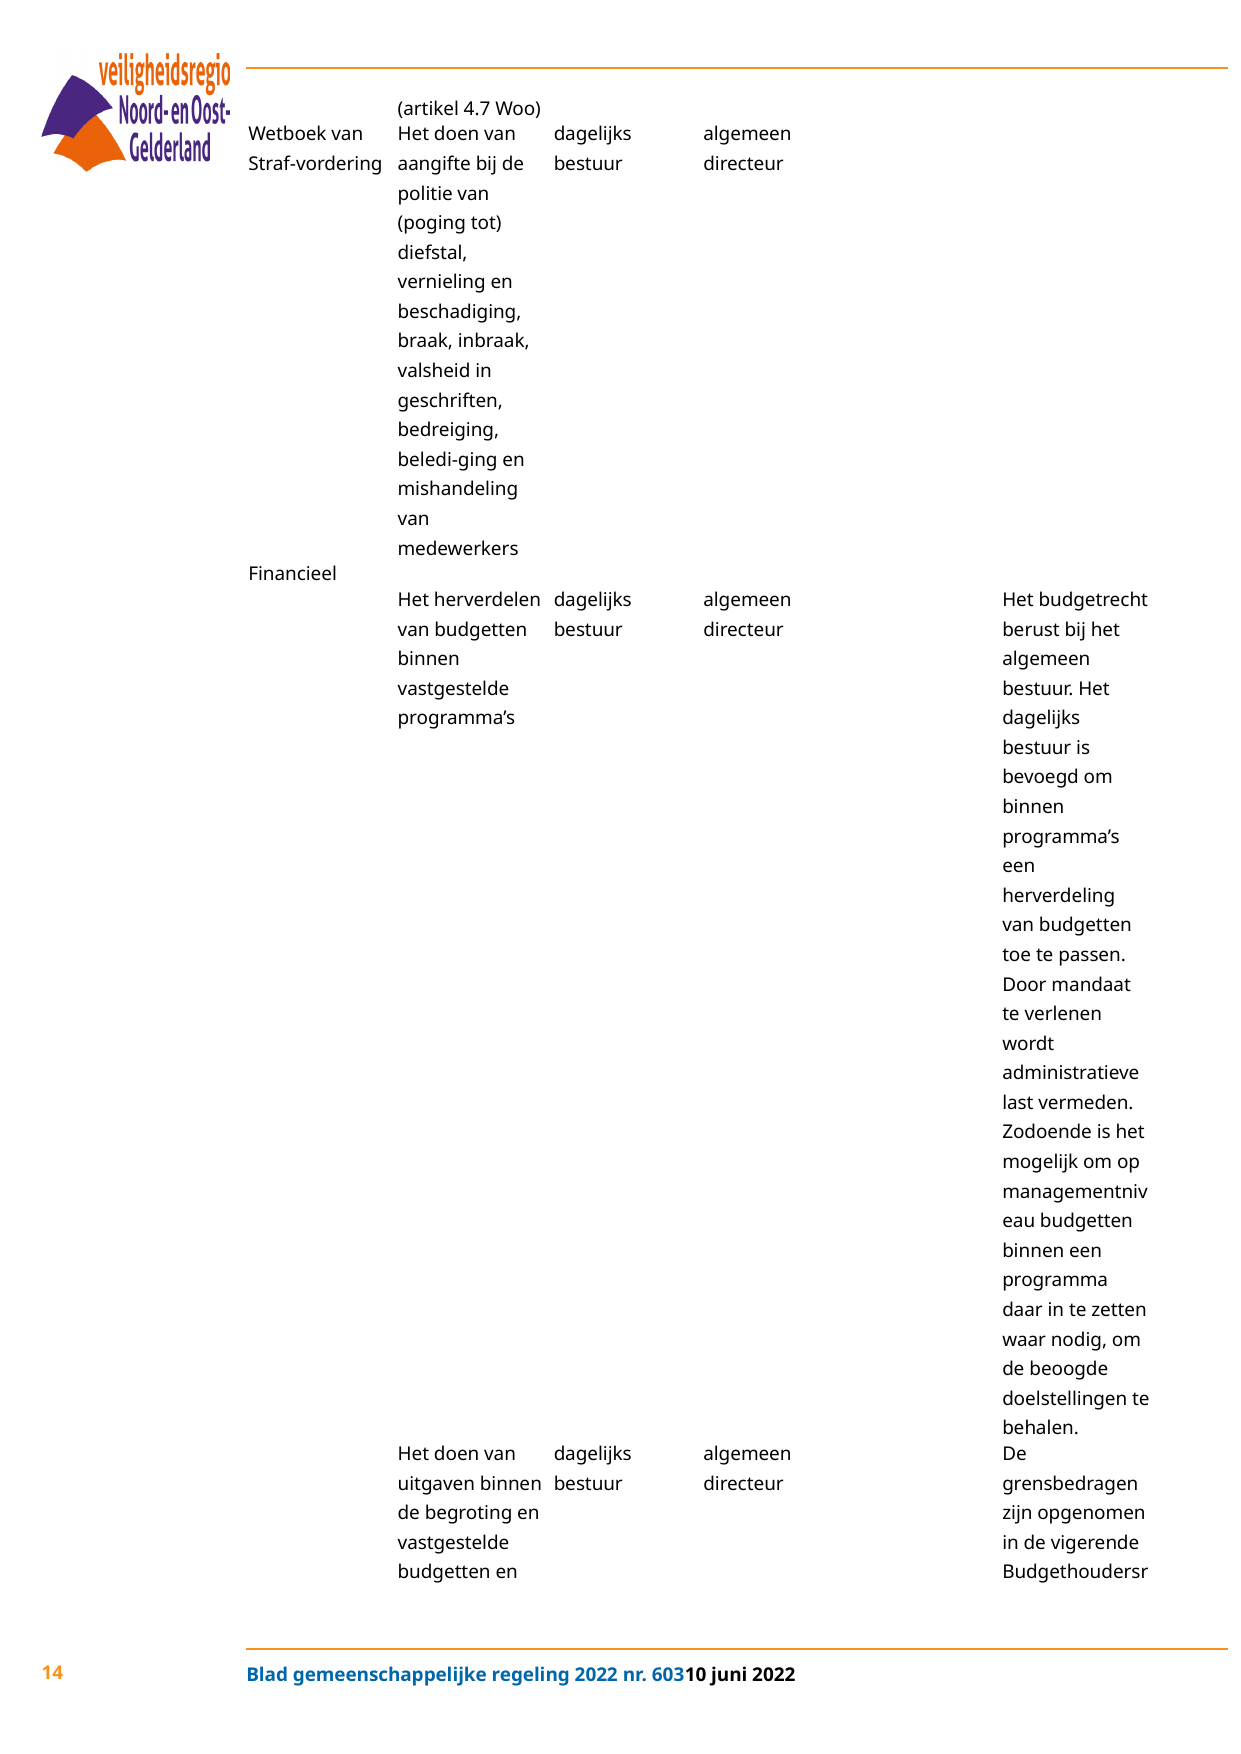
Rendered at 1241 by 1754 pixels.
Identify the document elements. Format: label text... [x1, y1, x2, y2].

table_cell [1002, 95, 1152, 121]
table_cell dagelijks bestuur [554, 1440, 703, 1584]
table_cell [703, 560, 852, 586]
table_cell [398, 560, 553, 586]
table_cell [554, 95, 703, 121]
table_cell [853, 586, 1002, 1440]
picture [41, 47, 231, 172]
table_cell dagelijks bestuur [554, 586, 703, 1440]
table_cell [1002, 560, 1152, 586]
table_cell Het doen van aangifte bij de politie van (poging tot) diefstal, vernieling en beschadiging, braak, inbraak, valsheid in geschriften, bedreiging, beledi-ging en mishandeling van medewerkers [398, 121, 553, 560]
table_cell Het budgetrecht berust bij het algemeen bestuur. Het dagelijks bestuur is bevoegd om binnen programma’s een herverdeling van budgetten toe te passen. Door mandaat te verlenen wordt administratieve last vermeden. Zodoende is het mogelijk om op managementniveau budgetten binnen een programma daar in te zetten waar nodig, om de beoogde doelstellingen te behalen. [1002, 586, 1152, 1440]
table_cell [248, 1440, 397, 1584]
table_cell [248, 586, 397, 1440]
table_cell [554, 560, 703, 586]
table_cell algemeen directeur [703, 1440, 852, 1584]
table_cell De grensbedragen zijn opgenomen in de vigerende Budgethoudersr [1002, 1440, 1152, 1584]
table_cell [853, 121, 1002, 560]
table_cell algemeen directeur [703, 586, 852, 1440]
table_cell [853, 95, 1002, 121]
table_cell Het doen van uitgaven binnen de begroting en vastgestelde budgetten en [398, 1440, 553, 1584]
table_cell dagelijks bestuur [554, 121, 703, 560]
table_cell [1002, 121, 1152, 560]
table_cell Wetboek van Straf-vordering [248, 121, 397, 560]
table_cell [853, 1440, 1002, 1584]
table_cell [248, 95, 397, 121]
table_cell [853, 560, 1002, 586]
table_cell algemeen directeur [703, 121, 852, 560]
table_cell (artikel 4.7 Woo) [398, 95, 553, 121]
table_cell Het herverdelen van budgetten binnen vastgestelde programma’s [398, 586, 553, 1440]
table_cell [703, 95, 852, 121]
table_cell Financieel [248, 560, 397, 586]
